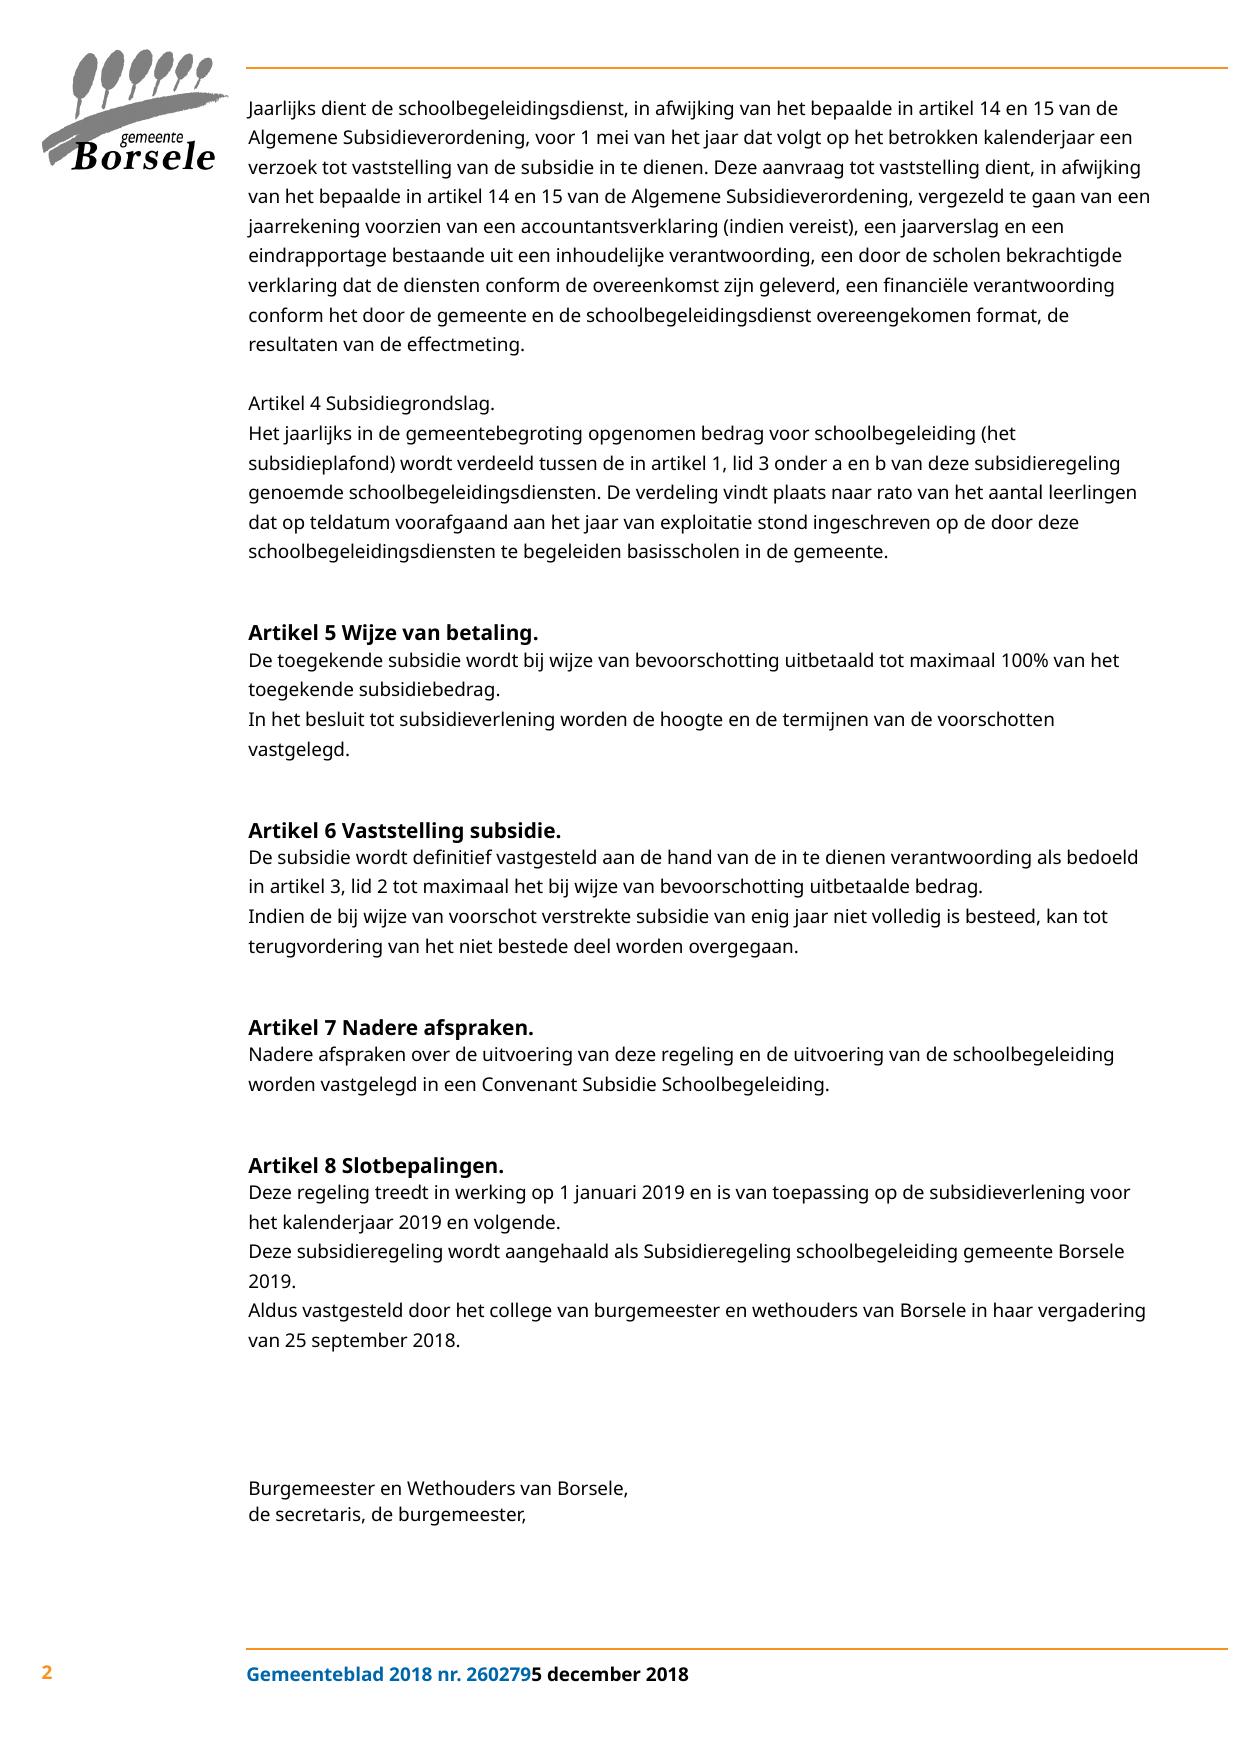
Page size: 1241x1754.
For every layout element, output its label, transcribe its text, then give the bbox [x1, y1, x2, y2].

picture [41, 47, 231, 172]
text de secretaris, de burgemeester, [248, 1501, 1152, 1527]
text Aldus vastgesteld door het college van burgemeester en wethouders van Borsele in haar vergadering van 25 september 2018. [248, 1298, 1152, 1353]
text Artikel 5 Wijze van betaling. [248, 618, 1152, 647]
text Artikel 6 Vaststelling subsidie. [248, 816, 1152, 844]
text De toegekende subsidie wordt bij wijze van bevoorschotting uitbetaald tot maximaal 100% van het toegekende subsidiebedrag. [248, 647, 1152, 702]
text Deze subsidieregeling wordt aangehaald als Subsidieregeling schoolbegeleiding gemeente Borsele 2019. [248, 1238, 1152, 1294]
text Het jaarlijks in de gemeentebegroting opgenomen bedrag voor schoolbegeleiding (het subsidieplafond) wordt verdeeld tussen de in artikel 1, lid 3 onder a en b van deze subsidieregeling genoemde schoolbegeleidingsdiensten. De verdeling vindt plaats naar rato van het aantal leerlingen dat op teldatum voorafgaand aan het jaar van exploitatie stond ingeschreven op de door deze schoolbegeleidingsdiensten te begeleiden basisscholen in de gemeente. [248, 420, 1152, 564]
text Artikel 7 Nadere afspraken. [248, 1013, 1152, 1041]
text De subsidie wordt definitief vastgesteld aan de hand van de in te dienen verantwoording als bedoeld in artikel 3, lid 2 tot maximaal het bij wijze van bevoorschotting uitbetaalde bedrag. [248, 844, 1152, 899]
text Burgemeester en Wethouders van Borsele, [248, 1475, 1152, 1501]
text Deze regeling treedt in werking op 1 januari 2019 en is van toepassing op de subsidieverlening voor het kalenderjaar 2019 en volgende. [248, 1179, 1152, 1235]
text Nadere afspraken over de uitvoering van deze regeling en de uitvoering van de schoolbegeleiding worden vastgelegd in een Convenant Subsidie Schoolbegeleiding. [248, 1041, 1152, 1097]
text Indien de bij wijze van voorschot verstrekte subsidie van enig jaar niet volledig is besteed, kan tot terugvordering van het niet bestede deel worden overgegaan. [248, 903, 1152, 959]
text In het besluit tot subsidieverlening worden de hoogte en de termijnen van de voorschotten vastgelegd. [248, 706, 1152, 761]
text Artikel 4 Subsidiegrondslag. [248, 391, 1152, 416]
text Jaarlijks dient de schoolbegeleidingsdienst, in afwijking van het bepaalde in artikel 14 en 15 van de Algemene Subsidieverordening, voor 1 mei van het jaar dat volgt op het betrokken kalenderjaar een verzoek tot vaststelling van de subsidie in te dienen. Deze aanvraag tot vaststelling dient, in afwijking van het bepaalde in artikel 14 en 15 van de Algemene Subsidieverordening, vergezeld te gaan van een jaarrekening voorzien van een accountantsverklaring (indien vereist), een jaarverslag en een eindrapportage bestaande uit een inhoudelijke verantwoording, een door de scholen bekrachtigde verklaring dat de diensten conform de overeenkomst zijn geleverd, een financiële verantwoording conform het door de gemeente en de schoolbegeleidingsdienst overeengekomen format, de resultaten van de effectmeting. [248, 95, 1152, 357]
text Artikel 8 Slotbepalingen. [248, 1151, 1152, 1179]
